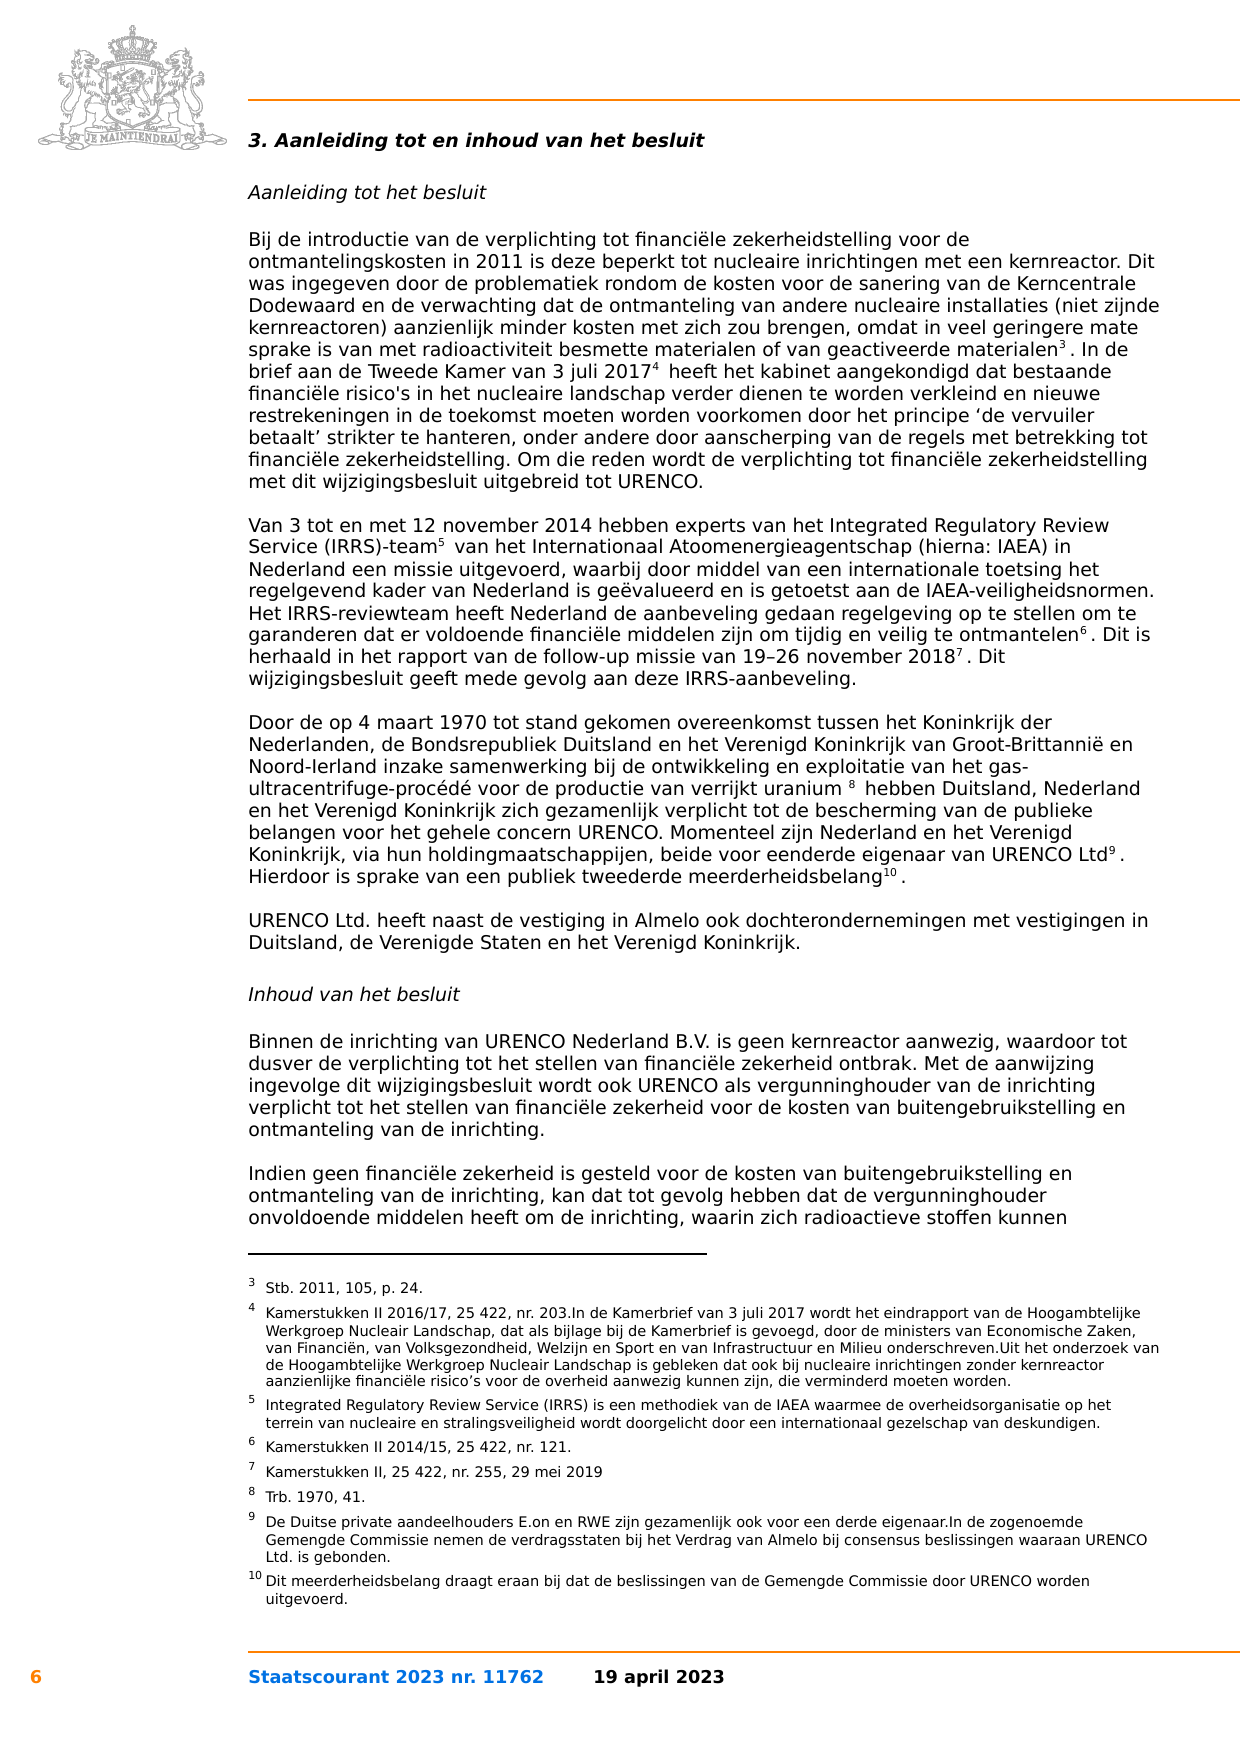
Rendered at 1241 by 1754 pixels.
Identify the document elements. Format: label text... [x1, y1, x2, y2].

text Integrated Regulatory Review Service (IRRS) is een methodiek van de IAEA waarmee de overheidsorganisatie op het terrein van nucleaire en stralingsveiligheid wordt doorgelicht door een internationaal gezelschap van deskundigen. [248, 1393, 1163, 1432]
text Kamerstukken II 2014/15, 25 422, nr. 121. [248, 1435, 1163, 1457]
text De Duitse private aandeelhouders E.on en RWE zijn gezamenlijk ook voor een derde eigenaar.In de zogenoemde Gemengde Commissie nemen de verdragsstaten bij het Verdrag van Almelo bij consensus beslissingen waaraan URENCO Ltd. is gebonden. [248, 1510, 1163, 1566]
text URENCO Ltd. heeft naast de vestiging in Almelo ook dochterondernemingen met vestigingen in Duitsland, de Verenigde Staten en het Verenigd Koninkrijk. [248, 910, 1163, 954]
text Indien geen financiële zekerheid is gesteld voor de kosten van buitengebruikstelling en ontmanteling van de inrichting, kan dat tot gevolg hebben dat de vergunninghouder onvoldoende middelen heeft om de inrichting, waarin zich radioactieve stoffen kunnen [248, 1163, 1163, 1228]
subtitle 3. Aanleiding tot en inhoud van het besluit [248, 130, 1163, 152]
text Van 3 tot en met 12 november 2014 hebben experts van het Integrated Regulatory Review Service (IRRS)-team van het Internationaal Atoomenergieagentschap (hierna: IAEA) in Nederland een missie uitgevoerd, waarbij door middel van een internationale toetsing het regelgevend kader van Nederland is geëvalueerd en is getoetst aan de IAEA-veiligheidsnormen. Het IRRS-reviewteam heeft Nederland de aanbeveling gedaan regelgeving op te stellen om te garanderen dat er voldoende financiële middelen zijn om tijdig en veilig te ontmantelen. Dit is herhaald in het rapport van de follow-up missie van 19–26 november 2018. Dit wijzigingsbesluit geeft mede gevolg aan deze IRRS-aanbeveling. [248, 514, 1163, 690]
text Stb. 2011, 105, p. 24. [248, 1276, 1163, 1298]
picture [38, 25, 227, 150]
text Kamerstukken II 2016/17, 25 422, nr. 203.In de Kamerbrief van 3 juli 2017 wordt het eindrapport van de Hoogambtelijke Werkgroep Nucleair Landschap, dat als bijlage bij de Kamerbrief is gevoegd, door de ministers van Economische Zaken, van Financiën, van Volksgezondheid, Welzijn en Sport en van Infrastructuur en Milieu onderschreven.Uit het onderzoek van de Hoogambtelijke Werkgroep Nucleair Landschap is gebleken dat ook bij nucleaire inrichtingen zonder kernreactor aanzienlijke financiële risico’s voor de overheid aanwezig kunnen zijn, die verminderd moeten worden. [248, 1301, 1163, 1390]
subtitle Aanleiding tot het besluit [248, 182, 1163, 204]
subtitle Inhoud van het besluit [248, 984, 1163, 1006]
text Bij de introductie van de verplichting tot financiële zekerheidstelling voor de ontmantelingskosten in 2011 is deze beperkt tot nucleaire inrichtingen met een kernreactor. Dit was ingegeven door de problematiek rondom de kosten voor de sanering van de Kerncentrale Dodewaard en de verwachting dat de ontmanteling van andere nucleaire installaties (niet zijnde kernreactoren) aanzienlijk minder kosten met zich zou brengen, omdat in veel geringere mate sprake is van met radioactiviteit besmette materialen of van geactiveerde materialen. In de brief aan de Tweede Kamer van 3 juli 2017 heeft het kabinet aangekondigd dat bestaande financiële risico's in het nucleaire landschap verder dienen te worden verkleind en nieuwe restrekeningen in de toekomst moeten worden voorkomen door het principe ‘de vervuiler betaalt’ strikter te hanteren, onder andere door aanscherping van de regels met betrekking tot financiële zekerheidstelling. Om die reden wordt de verplichting tot financiële zekerheidstelling met dit wijzigingsbesluit uitgebreid tot URENCO. [248, 229, 1163, 493]
text Door de op 4 maart 1970 tot stand gekomen overeenkomst tussen het Koninkrijk der Nederlanden, de Bondsrepubliek Duitsland en het Verenigd Koninkrijk van Groot-Brittannië en Noord-Ierland inzake samenwerking bij de ontwikkeling en exploitatie van het gas-ultracentrifuge-procédé voor de productie van verrijkt uranium hebben Duitsland, Nederland en het Verenigd Koninkrijk zich gezamenlijk verplicht tot de bescherming van de publieke belangen voor het gehele concern URENCO. Momenteel zijn Nederland en het Verenigd Koninkrijk, via hun holdingmaatschappijen, beide voor eenderde eigenaar van URENCO Ltd. Hierdoor is sprake van een publiek tweederde meerderheidsbelang. [248, 712, 1163, 888]
text Dit meerderheidsbelang draagt eraan bij dat de beslissingen van de Gemengde Commissie door URENCO worden uitgevoerd. [248, 1569, 1163, 1608]
text Kamerstukken II, 25 422, nr. 255, 29 mei 2019 [248, 1460, 1163, 1482]
text Binnen de inrichting van URENCO Nederland B.V. is geen kernreactor aanwezig, waardoor tot dusver de verplichting tot het stellen van financiële zekerheid ontbrak. Met de aanwijzing ingevolge dit wijzigingsbesluit wordt ook URENCO als vergunninghouder van de inrichting verplicht tot het stellen van financiële zekerheid voor de kosten van buitengebruikstelling en ontmanteling van de inrichting. [248, 1031, 1163, 1141]
text Trb. 1970, 41. [248, 1485, 1163, 1507]
